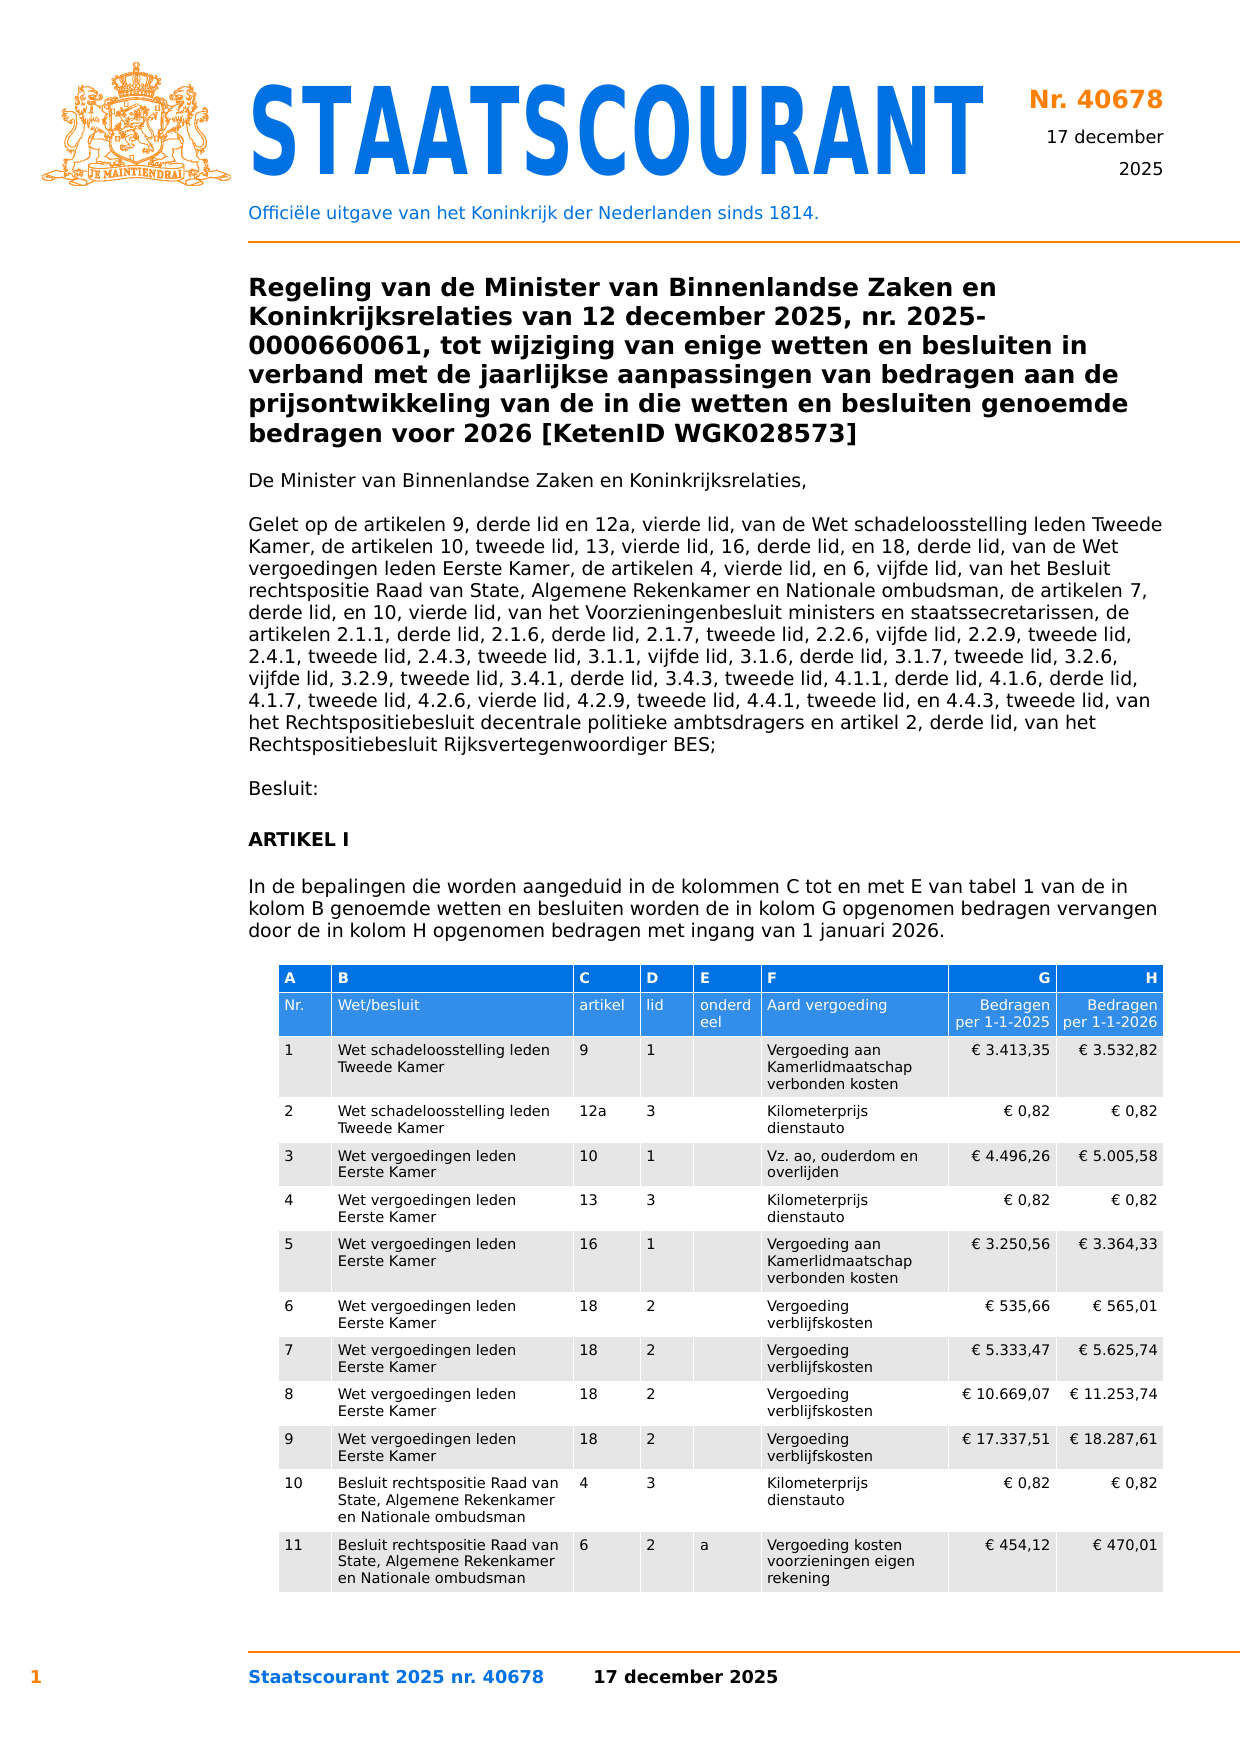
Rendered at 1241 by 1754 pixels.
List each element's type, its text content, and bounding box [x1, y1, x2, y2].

table_cell 2 [641, 1532, 693, 1592]
table_cell 1 [641, 1143, 693, 1186]
picture [41, 62, 231, 186]
table_cell 2 [279, 1098, 331, 1142]
table_cell 3 [641, 1470, 693, 1531]
table_cell 18 [574, 1337, 640, 1381]
text Gelet op de artikelen 9, derde lid en 12a, vierde lid, van de Wet schadeloosstelling leden Tweede Kamer, de artikelen 10, tweede lid, 13, vierde lid, 16, derde lid, en 18, derde lid, van de Wet vergoedingen leden Eerste Kamer, de artikelen 4, vierde lid, en 6, vijfde lid, van het Besluit rechtspositie Raad van State, Algemene Rekenkamer en Nationale ombudsman, de artikelen 7, derde lid, en 10, vierde lid, van het Voorzieningenbesluit ministers en staatssecretarissen, de artikelen 2.1.1, derde lid, 2.1.6, derde lid, 2.1.7, tweede lid, 2.2.6, vijfde lid, 2.2.9, tweede lid, 2.4.1, tweede lid, 2.4.3, tweede lid, 3.1.1, vijfde lid, 3.1.6, derde lid, 3.1.7, tweede lid, 3.2.6, vijfde lid, 3.2.9, tweede lid, 3.4.1, derde lid, 3.4.3, tweede lid, 4.1.1, derde lid, 4.1.6, derde lid, 4.1.7, tweede lid, 4.2.6, vierde lid, 4.2.9, tweede lid, 4.4.1, tweede lid, en 4.4.3, tweede lid, van het Rechtspositiebesluit decentrale politieke ambtsdragers en artikel 2, derde lid, van het Rechtspositiebesluit Rijksvertegenwoordiger BES; [248, 514, 1163, 756]
table_cell 18 [574, 1426, 640, 1469]
table_cell 9 [279, 1426, 331, 1469]
table_cell [694, 1470, 761, 1531]
table_cell 2 [641, 1382, 693, 1425]
table_cell [694, 1187, 761, 1230]
table_cell Wet vergoedingen leden Eerste Kamer [332, 1382, 573, 1425]
table_cell € 470,01 [1057, 1532, 1163, 1592]
table_cell 4 [574, 1470, 640, 1531]
table_cell 4 [279, 1187, 331, 1230]
table_cell Kilometerprijs dienstauto [762, 1098, 948, 1142]
table_cell 13 [574, 1187, 640, 1230]
table_cell 3 [279, 1143, 331, 1186]
subtitle ARTIKEL I [248, 829, 1163, 851]
table_cell € 0,82 [1057, 1098, 1163, 1142]
table_cell [694, 1337, 761, 1381]
subtitle Regeling van de Minister van Binnenlandse Zaken en Koninkrijksrelaties van 12 december 2025, nr. 2025-0000660061, tot wijziging van enige wetten en besluiten in verband met de jaarlijkse aanpassingen van bedragen aan de prijsontwikkeling van de in die wetten en besluiten genoemde bedragen voor 2026 [KetenID WGK028573] [248, 273, 1163, 448]
table_cell a [694, 1532, 761, 1592]
table_cell Wet schadeloosstelling leden Tweede Kamer [332, 1037, 573, 1097]
table_cell € 3.364,33 [1057, 1231, 1163, 1292]
table_cell 17 december [998, 121, 1240, 153]
table_cell 2025 [998, 153, 1240, 203]
text De Minister van Binnenlandse Zaken en Koninkrijksrelaties, [248, 470, 1163, 492]
table_cell [694, 1382, 761, 1425]
table_cell Vergoeding verblijfskosten [762, 1337, 948, 1381]
table_cell [694, 1037, 761, 1097]
table_cell € 4.496,26 [949, 1143, 1056, 1186]
table_cell Wet vergoedingen leden Eerste Kamer [332, 1293, 573, 1336]
table_cell 2 [641, 1337, 693, 1381]
table_cell 12a [574, 1098, 640, 1142]
table_cell 16 [574, 1231, 640, 1292]
table_cell Wet vergoedingen leden Eerste Kamer [332, 1337, 573, 1381]
table_cell € 3.413,35 [949, 1037, 1056, 1097]
table_cell onderdeel [694, 993, 761, 1036]
table_cell Vergoeding verblijfskosten [762, 1426, 948, 1469]
table_cell Wet vergoedingen leden Eerste Kamer [332, 1143, 573, 1186]
table_cell 18 [574, 1293, 640, 1336]
table_header H [1057, 965, 1163, 992]
table_cell Bedragen per 1-1-2026 [1057, 993, 1163, 1036]
table_cell Vz. ao, ouderdom en overlijden [762, 1143, 948, 1186]
table_cell € 454,12 [949, 1532, 1056, 1592]
table_cell € 0,82 [949, 1187, 1056, 1230]
table_cell € 565,01 [1057, 1293, 1163, 1336]
table_cell Officiële uitgave van het Koninkrijk der Nederlanden sinds 1814. [248, 203, 1240, 241]
table_cell Wet/besluit [332, 993, 573, 1036]
table_cell artikel [574, 993, 640, 1036]
table_cell Vergoeding aan Kamerlidmaatschap verbonden kosten [762, 1231, 948, 1292]
table_cell 1 [641, 1037, 693, 1097]
table_header Nr. 40678 [998, 62, 1240, 121]
table_cell 5 [279, 1231, 331, 1292]
table_cell 3 [641, 1098, 693, 1142]
table_cell 10 [574, 1143, 640, 1186]
table_cell [694, 1231, 761, 1292]
table_cell 1 [641, 1231, 693, 1292]
table_cell € 17.337,51 [949, 1426, 1056, 1469]
table_cell € 535,66 [949, 1293, 1056, 1336]
table_cell € 18.287,61 [1057, 1426, 1163, 1469]
table_cell € 0,82 [949, 1470, 1056, 1531]
table_cell € 3.250,56 [949, 1231, 1056, 1292]
table_header C [574, 965, 640, 992]
table_header G [949, 965, 1056, 992]
table_cell € 3.532,82 [1057, 1037, 1163, 1097]
table_cell Kilometerprijs dienstauto [762, 1470, 948, 1531]
table_cell € 0,82 [1057, 1187, 1163, 1230]
table_cell € 0,82 [949, 1098, 1056, 1142]
table_cell 8 [279, 1382, 331, 1425]
table_cell 9 [574, 1037, 640, 1097]
table_cell 6 [574, 1532, 640, 1592]
table_cell [694, 1098, 761, 1142]
table_cell [694, 1293, 761, 1336]
table_cell Wet vergoedingen leden Eerste Kamer [332, 1426, 573, 1469]
table_cell Wet vergoedingen leden Eerste Kamer [332, 1231, 573, 1292]
table_cell [694, 1143, 761, 1186]
table_cell € 5.333,47 [949, 1337, 1056, 1381]
table_cell Wet schadeloosstelling leden Tweede Kamer [332, 1098, 573, 1142]
text In de bepalingen die worden aangeduid in de kolommen C tot en met E van tabel 1 van de in kolom B genoemde wetten en besluiten worden de in kolom G opgenomen bedragen vervangen door de in kolom H opgenomen bedragen met ingang van 1 januari 2026. [248, 876, 1163, 942]
table_cell € 0,82 [1057, 1470, 1163, 1531]
table_cell Nr. [279, 993, 331, 1036]
table_cell 7 [279, 1337, 331, 1381]
table_cell lid [641, 993, 693, 1036]
table_cell Vergoeding aan Kamerlidmaatschap verbonden kosten [762, 1037, 948, 1097]
table_header B [332, 965, 573, 992]
table_cell € 11.253,74 [1057, 1382, 1163, 1425]
table_cell 18 [574, 1382, 640, 1425]
table_header E [694, 965, 761, 992]
table_cell Vergoeding verblijfskosten [762, 1293, 948, 1336]
table_cell 2 [641, 1426, 693, 1469]
table_cell € 5.625,74 [1057, 1337, 1163, 1381]
table_cell [694, 1426, 761, 1469]
table_cell Besluit rechtspositie Raad van State, Algemene Rekenkamer en Nationale ombudsman [332, 1532, 573, 1592]
table_cell Bedragen per 1-1-2025 [949, 993, 1056, 1036]
table_cell 2 [641, 1293, 693, 1336]
table_cell € 5.005,58 [1057, 1143, 1163, 1186]
table_cell Kilometerprijs dienstauto [762, 1187, 948, 1230]
table_cell 10 [279, 1470, 331, 1531]
table_cell Vergoeding verblijfskosten [762, 1382, 948, 1425]
table_cell Wet vergoedingen leden Eerste Kamer [332, 1187, 573, 1230]
table_header D [641, 965, 693, 992]
table_cell Besluit rechtspositie Raad van State, Algemene Rekenkamer en Nationale ombudsman [332, 1470, 573, 1531]
text Besluit: [248, 777, 1163, 799]
table_cell Vergoeding kosten voorzieningen eigen rekening [762, 1532, 948, 1592]
table_header STAATSCOURANT [248, 62, 998, 203]
table_cell € 10.669,07 [949, 1382, 1056, 1425]
table_cell 11 [279, 1532, 331, 1592]
table_cell Aard vergoeding [762, 993, 948, 1036]
table_cell 1 [279, 1037, 331, 1097]
table_cell 6 [279, 1293, 331, 1336]
table_header F [762, 965, 948, 992]
table_cell 3 [641, 1187, 693, 1230]
table_header [25, 62, 248, 241]
table_header A [279, 965, 331, 992]
